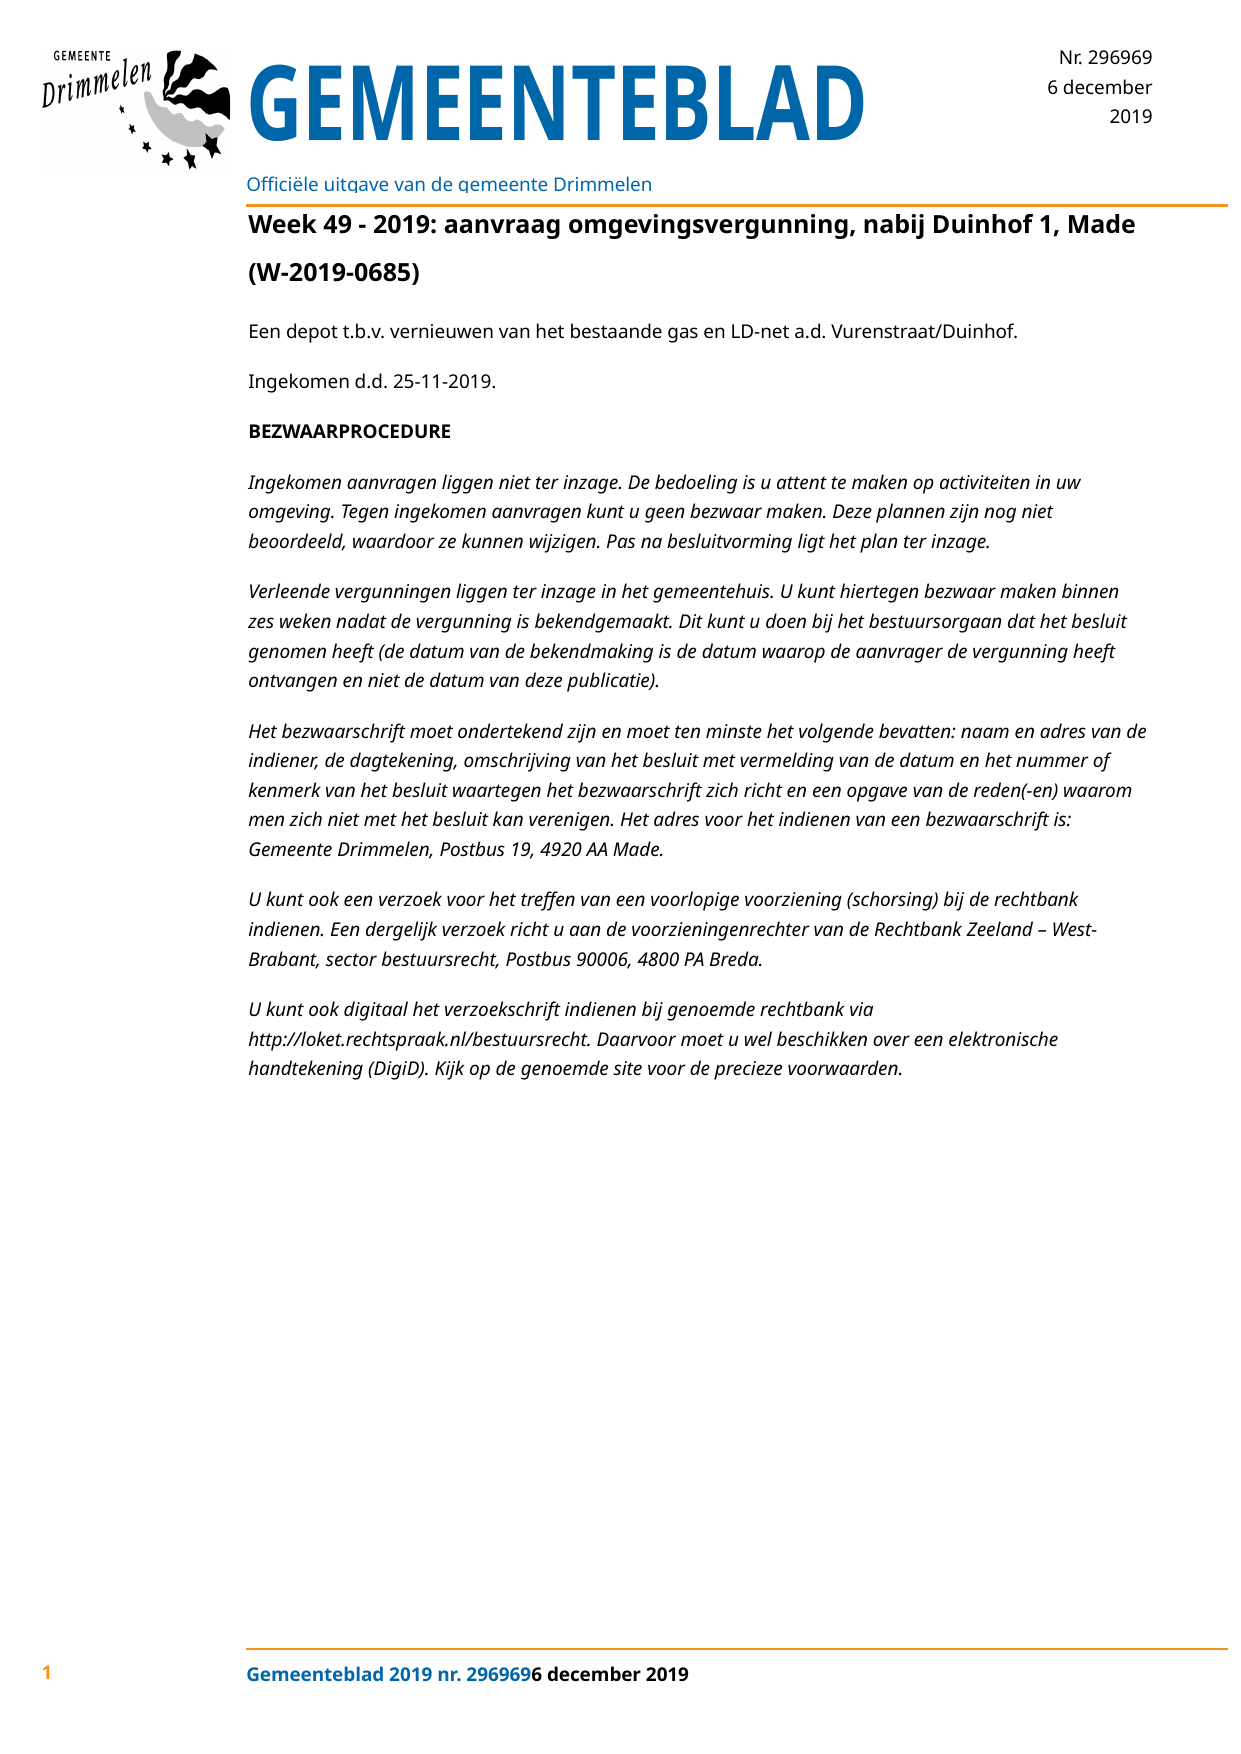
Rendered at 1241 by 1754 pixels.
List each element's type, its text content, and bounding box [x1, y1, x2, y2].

text Ingekomen aanvragen liggen niet ter inzage. De bedoeling is u attent te maken op activiteiten in uw omgeving. Tegen ingekomen aanvragen kunt u geen bezwaar maken. Deze plannen zijn nog niet beoordeeld, waardoor ze kunnen wijzigen. Pas na besluitvorming ligt het plan ter inzage. [248, 469, 1152, 554]
picture [41, 47, 231, 172]
text U kunt ook digitaal het verzoekschrift indienen bij genoemde rechtbank via http://loket.rechtspraak.nl/bestuursrecht. Daarvoor moet u wel beschikken over een elektronische handtekening (DigiD). Kijk op de genoemde site voor de precieze voorwaarden. [248, 996, 1152, 1081]
text BEZWAARPROCEDURE [248, 419, 1152, 444]
text Verleende vergunningen liggen ter inzage in het gemeentehuis. U kunt hiertegen bezwaar maken binnen zes weken nadat de vergunning is bekendgemaakt. Dit kunt u doen bij het bestuursorgaan dat het besluit genomen heeft (de datum van de bekendmaking is de datum waarop de aanvrager de vergunning heeft ontvangen en niet de datum van deze publicatie). [248, 579, 1152, 693]
text Week 49 - 2019: aanvraag omgevingsvergunning, nabij Duinhof 1, Made (W-2019-0685) [248, 207, 1152, 288]
text Een depot t.b.v. vernieuwen van het bestaande gas en LD-net a.d. Vurenstraat/Duinhof. [248, 318, 1152, 344]
text U kunt ook een verzoek voor het treffen van een voorlopige voorziening (schorsing) bij de rechtbank indienen. Een dergelijk verzoek richt u aan de voorzieningenrechter van de Rechtbank Zeeland – West-Brabant, sector bestuursrecht, Postbus 90006, 4800 PA Breda. [248, 887, 1152, 972]
text Het bezwaarschrift moet ondertekend zijn en moet ten minste het volgende bevatten: naam en adres van de indiener, de dagtekening, omschrijving van het besluit met vermelding van de datum en het nummer of kenmerk van het besluit waartegen het bezwaarschrift zich richt en een opgave van de reden(-en) waarom men zich niet met het besluit kan verenigen. Het adres voor het indienen van een bezwaarschrift is: Gemeente Drimmelen, Postbus 19, 4920 AA Made. [248, 718, 1152, 862]
text Ingekomen d.d. 25-11-2019. [248, 368, 1152, 394]
